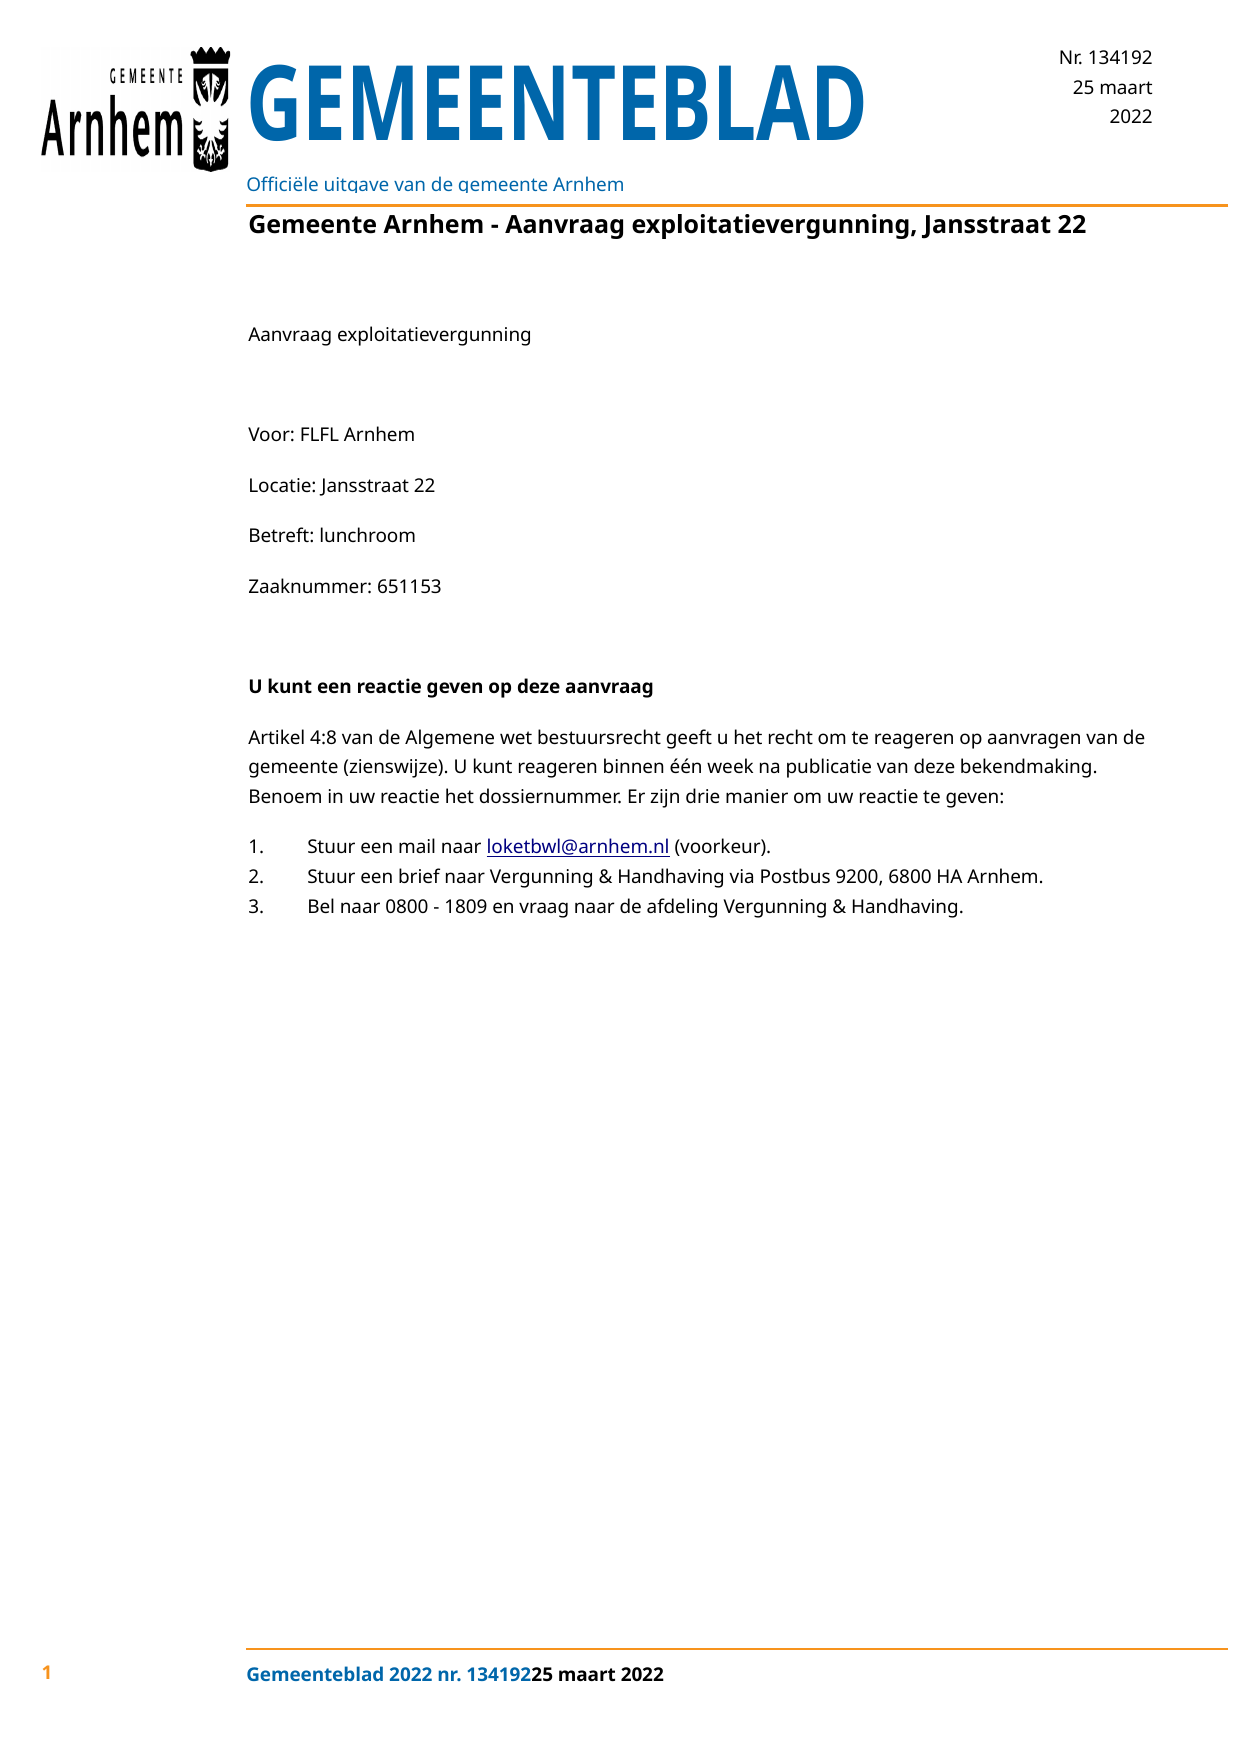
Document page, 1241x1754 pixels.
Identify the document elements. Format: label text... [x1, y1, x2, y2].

text Zaaknummer: 651153 [248, 573, 1152, 598]
list Stuur een brief naar Vergunning & Handhaving via Postbus 9200, 6800 HA Arnhem. [248, 863, 1152, 889]
text Voor: FLFL Arnhem [248, 422, 1152, 447]
list Stuur een mail naar loketbwl@arnhem.nl (voorkeur). [248, 834, 1152, 859]
text U kunt een reactie geven op deze aanvraag [248, 674, 1152, 699]
text Betreft: lunchroom [248, 522, 1152, 548]
picture [41, 47, 231, 172]
text Artikel 4:8 van de Algemene wet bestuursrecht geeft u het recht om te reageren op aanvragen van de gemeente (zienswijze). U kunt reageren binnen één week na publicatie van deze bekendmaking. Benoem in uw reactie het dossiernummer. Er zijn drie manier om uw reactie te geven: [248, 724, 1152, 809]
list Bel naar 0800 - 1809 en vraag naar de afdeling Vergunning & Handhaving. [248, 893, 1152, 918]
text Gemeente Arnhem - Aanvraag exploitatievergunning, Jansstraat 22 [248, 207, 1152, 241]
text Aanvraag exploitatievergunning [248, 321, 1152, 346]
text Locatie: Jansstraat 22 [248, 472, 1152, 498]
